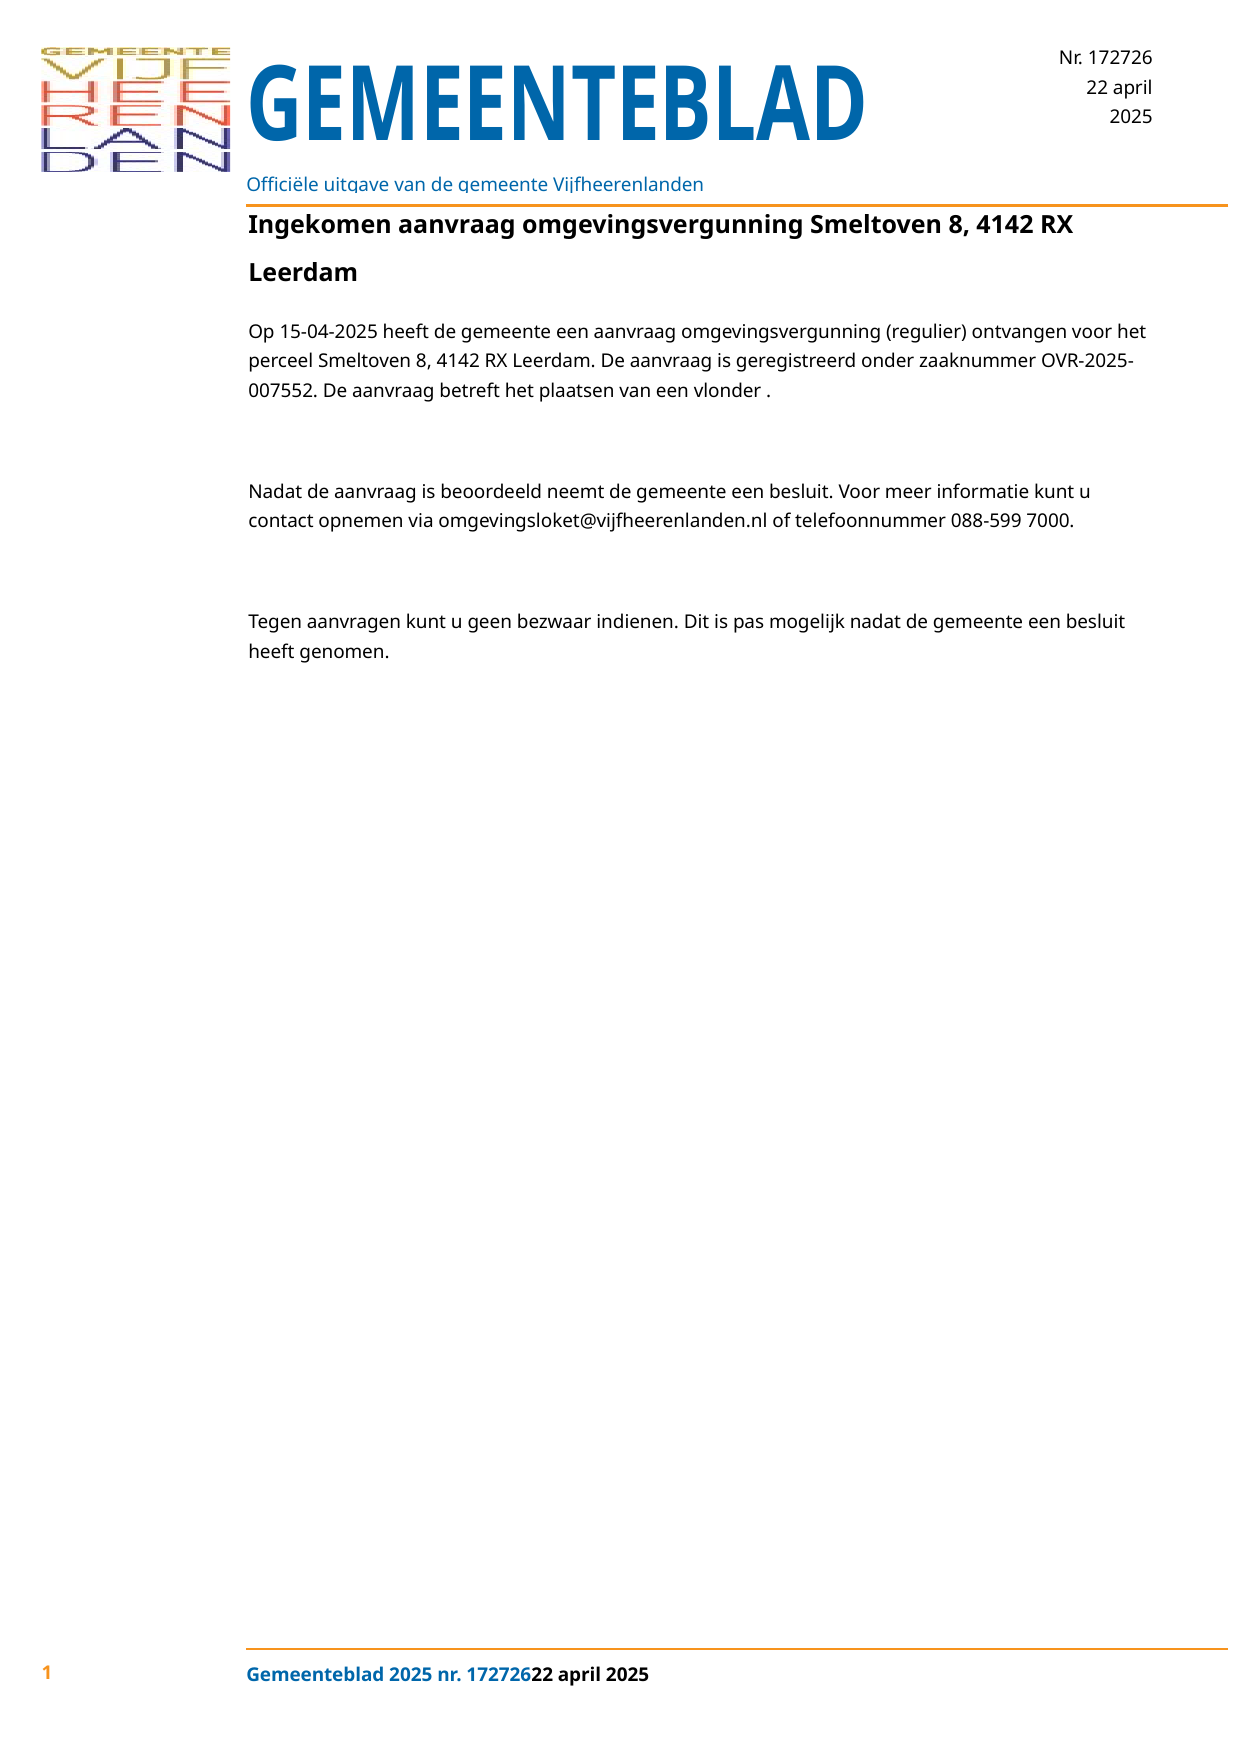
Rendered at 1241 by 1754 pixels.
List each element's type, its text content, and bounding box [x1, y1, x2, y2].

text Nadat de aanvraag is beoordeeld neemt de gemeente een besluit. Voor meer informatie kunt u contact opnemen via omgevingsloket@vijfheerenlanden.nl of telefoonnummer 088-599 7000. [248, 478, 1152, 533]
text Tegen aanvragen kunt u geen bezwaar indienen. Dit is pas mogelijk nadat de gemeente een besluit heeft genomen. [248, 608, 1152, 664]
text Ingekomen aanvraag omgevingsvergunning Smeltoven 8, 4142 RX Leerdam [248, 207, 1152, 288]
text Op 15-04-2025 heeft de gemeente een aanvraag omgevingsvergunning (regulier) ontvangen voor het perceel Smeltoven 8, 4142 RX Leerdam. De aanvraag is geregistreerd onder zaaknummer OVR-2025-007552. De aanvraag betreft het plaatsen van een vlonder . [248, 318, 1152, 403]
picture [41, 47, 231, 172]
